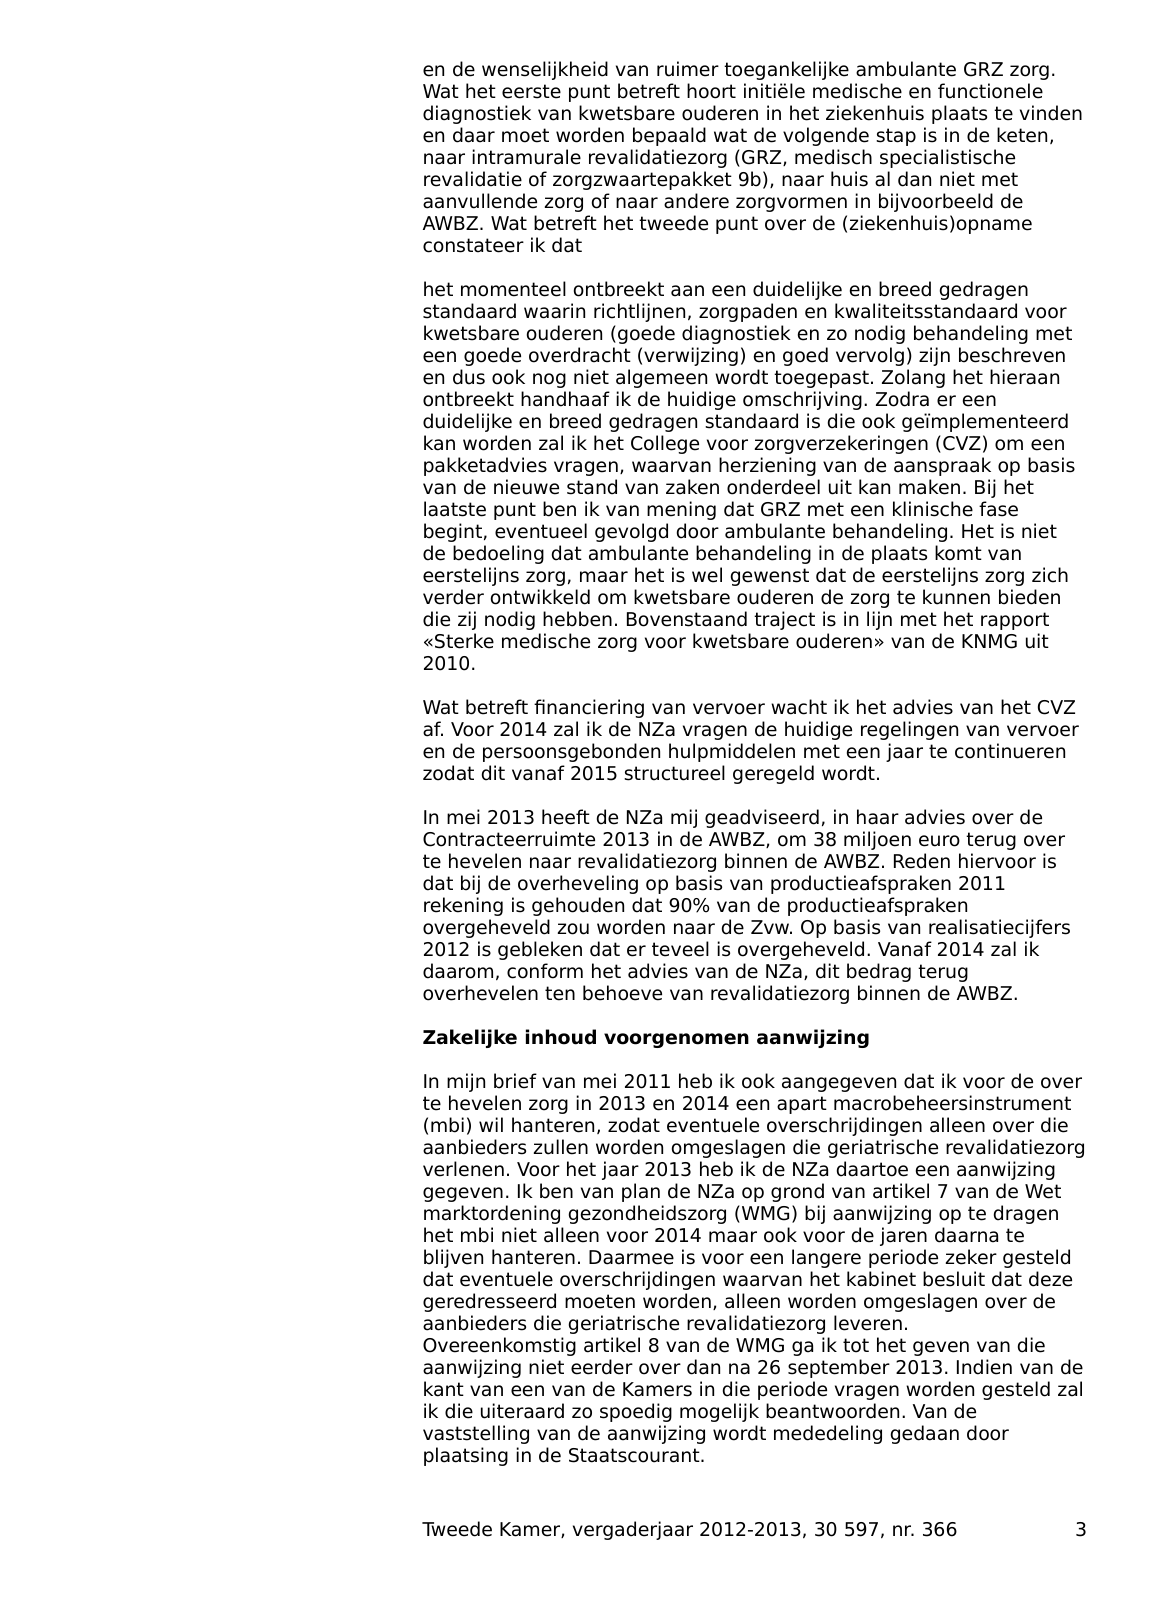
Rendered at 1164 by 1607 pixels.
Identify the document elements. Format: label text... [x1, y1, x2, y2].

text Overeenkomstig artikel 8 van de WMG ga ik tot het geven van die aanwijzing niet eerder over dan na 26 september 2013. Indien van de kant van een van de Kamers in die periode vragen worden gesteld zal ik die uiteraard zo spoedig mogelijk beantwoorden. Van de vaststelling van de aanwijzing wordt mededeling gedaan door plaatsing in de Staatscourant. [422, 1335, 1087, 1467]
subtitle Zakelijke inhoud voorgenomen aanwijzing [422, 1027, 1087, 1049]
text het momenteel ontbreekt aan een duidelijke en breed gedragen standaard waarin richtlijnen, zorgpaden en kwaliteitsstandaard voor kwetsbare ouderen (goede diagnostiek en zo nodig behandeling met een goede overdracht (verwijzing) en goed vervolg) zijn beschreven en dus ook nog niet algemeen wordt toegepast. Zolang het hieraan ontbreekt handhaaf ik de huidige omschrijving. Zodra er een duidelijke en breed gedragen standaard is die ook geïmplementeerd kan worden zal ik het College voor zorgverzekeringen (CVZ) om een pakketadvies vragen, waarvan herziening van de aanspraak op basis van de nieuwe stand van zaken onderdeel uit kan maken. Bij het laatste punt ben ik van mening dat GRZ met een klinische fase begint, eventueel gevolgd door ambulante behandeling. Het is niet de bedoeling dat ambulante behandeling in de plaats komt van eerstelijns zorg, maar het is wel gewenst dat de eerstelijns zorg zich verder ontwikkeld om kwetsbare ouderen de zorg te kunnen bieden die zij nodig hebben. Bovenstaand traject is in lijn met het rapport «Sterke medische zorg voor kwetsbare ouderen» van de KNMG uit 2010. [422, 279, 1087, 675]
text In mijn brief van mei 2011 heb ik ook aangegeven dat ik voor de over te hevelen zorg in 2013 en 2014 een apart macrobeheersinstrument (mbi) wil hanteren, zodat eventuele overschrijdingen alleen over die aanbieders zullen worden omgeslagen die geriatrische revalidatiezorg verlenen. Voor het jaar 2013 heb ik de NZa daartoe een aanwijzing gegeven. Ik ben van plan de NZa op grond van artikel 7 van de Wet marktordening gezondheidszorg (WMG) bij aanwijzing op te dragen het mbi niet alleen voor 2014 maar ook voor de jaren daarna te blijven hanteren. Daarmee is voor een langere periode zeker gesteld dat eventuele overschrijdingen waarvan het kabinet besluit dat deze geredresseerd moeten worden, alleen worden omgeslagen over de aanbieders die geriatrische revalidatiezorg leveren. [422, 1071, 1087, 1335]
text en de wenselijkheid van ruimer toegankelijke ambulante GRZ zorg. Wat het eerste punt betreft hoort initiële medische en functionele diagnostiek van kwetsbare ouderen in het ziekenhuis plaats te vinden en daar moet worden bepaald wat de volgende stap is in de keten, naar intramurale revalidatiezorg (GRZ, medisch specialistische revalidatie of zorgzwaartepakket 9b), naar huis al dan niet met aanvullende zorg of naar andere zorgvormen in bijvoorbeeld de AWBZ. Wat betreft het tweede punt over de (ziekenhuis)opname constateer ik dat [422, 59, 1087, 257]
text In mei 2013 heeft de NZa mij geadviseerd, in haar advies over de Contracteerruimte 2013 in de AWBZ, om 38 miljoen euro terug over te hevelen naar revalidatiezorg binnen de AWBZ. Reden hiervoor is dat bij de overheveling op basis van productieafspraken 2011 rekening is gehouden dat 90% van de productieafspraken overgeheveld zou worden naar de Zvw. Op basis van realisatiecijfers 2012 is gebleken dat er teveel is overgeheveld. Vanaf 2014 zal ik daarom, conform het advies van de NZa, dit bedrag terug overhevelen ten behoeve van revalidatiezorg binnen de AWBZ. [422, 807, 1087, 1005]
text Wat betreft financiering van vervoer wacht ik het advies van het CVZ af. Voor 2014 zal ik de NZa vragen de huidige regelingen van vervoer en de persoonsgebonden hulpmiddelen met een jaar te continueren zodat dit vanaf 2015 structureel geregeld wordt. [422, 697, 1087, 785]
